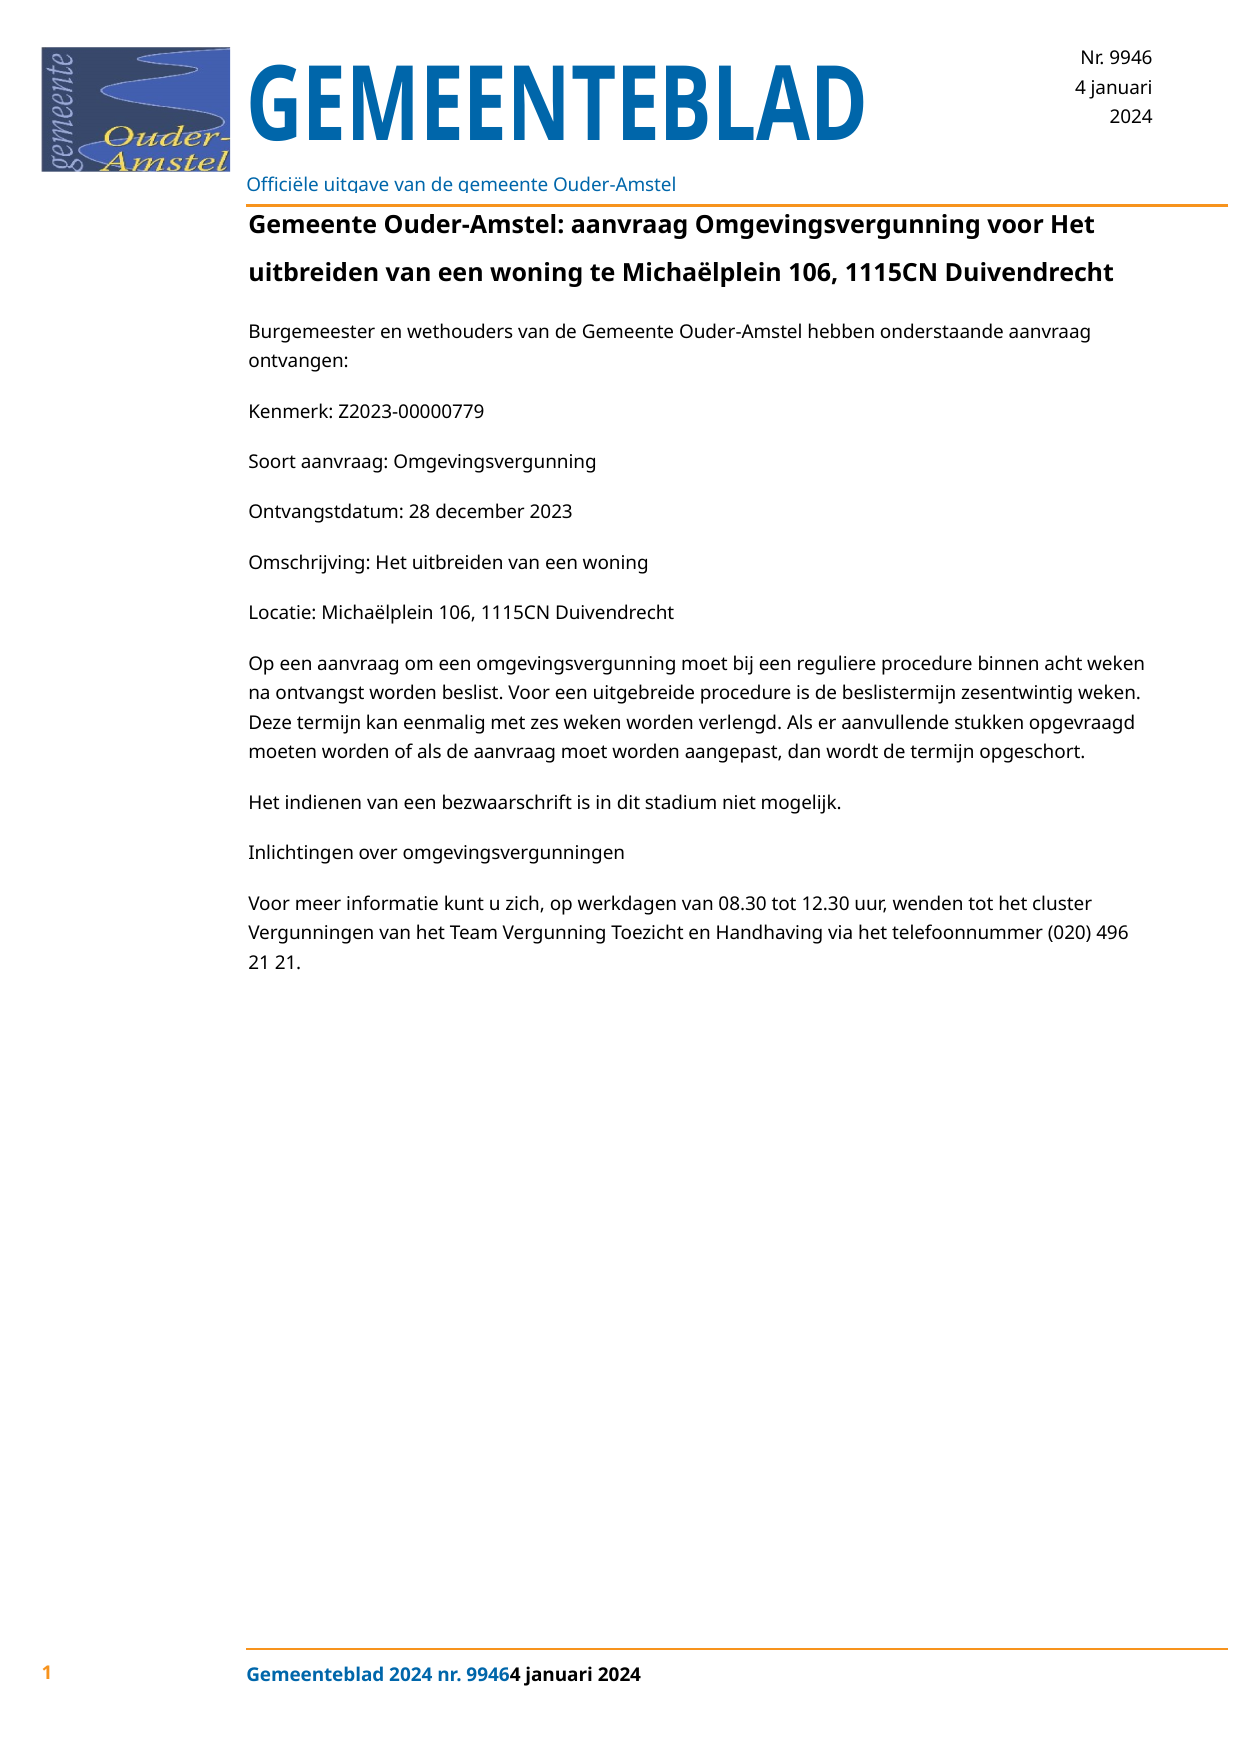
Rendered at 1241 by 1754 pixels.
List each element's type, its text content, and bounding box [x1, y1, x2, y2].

text Gemeente Ouder-Amstel: aanvraag Omgevingsvergunning voor Het uitbreiden van een woning te Michaëlplein 106, 1115CN Duivendrecht [248, 207, 1152, 288]
text Kenmerk: Z2023-00000779 [248, 398, 1152, 424]
text Soort aanvraag: Omgevingsvergunning [248, 448, 1152, 474]
text Ontvangstdatum: 28 december 2023 [248, 499, 1152, 524]
text Locatie: Michaëlplein 106, 1115CN Duivendrecht [248, 599, 1152, 625]
text Het indienen van een bezwaarschrift is in dit stadium niet mogelijk. [248, 789, 1152, 815]
text Inlichtingen over omgevingsvergunningen [248, 839, 1152, 865]
text Burgemeester en wethouders van de Gemeente Ouder-Amstel hebben onderstaande aanvraag ontvangen: [248, 318, 1152, 373]
picture [41, 47, 231, 172]
text Op een aanvraag om een omgevingsvergunning moet bij een reguliere procedure binnen acht weken na ontvangst worden beslist. Voor een uitgebreide procedure is de beslistermijn zesentwintig weken. Deze termijn kan eenmalig met zes weken worden verlengd. Als er aanvullende stukken opgevraagd moeten worden of als de aanvraag moet worden aangepast, dan wordt de termijn opgeschort. [248, 650, 1152, 764]
text Omschrijving: Het uitbreiden van een woning [248, 549, 1152, 575]
text Voor meer informatie kunt u zich, op werkdagen van 08.30 tot 12.30 uur, wenden tot het cluster Vergunningen van het Team Vergunning Toezicht en Handhaving via het telefoonnummer (020) 496 21 21. [248, 890, 1152, 975]
